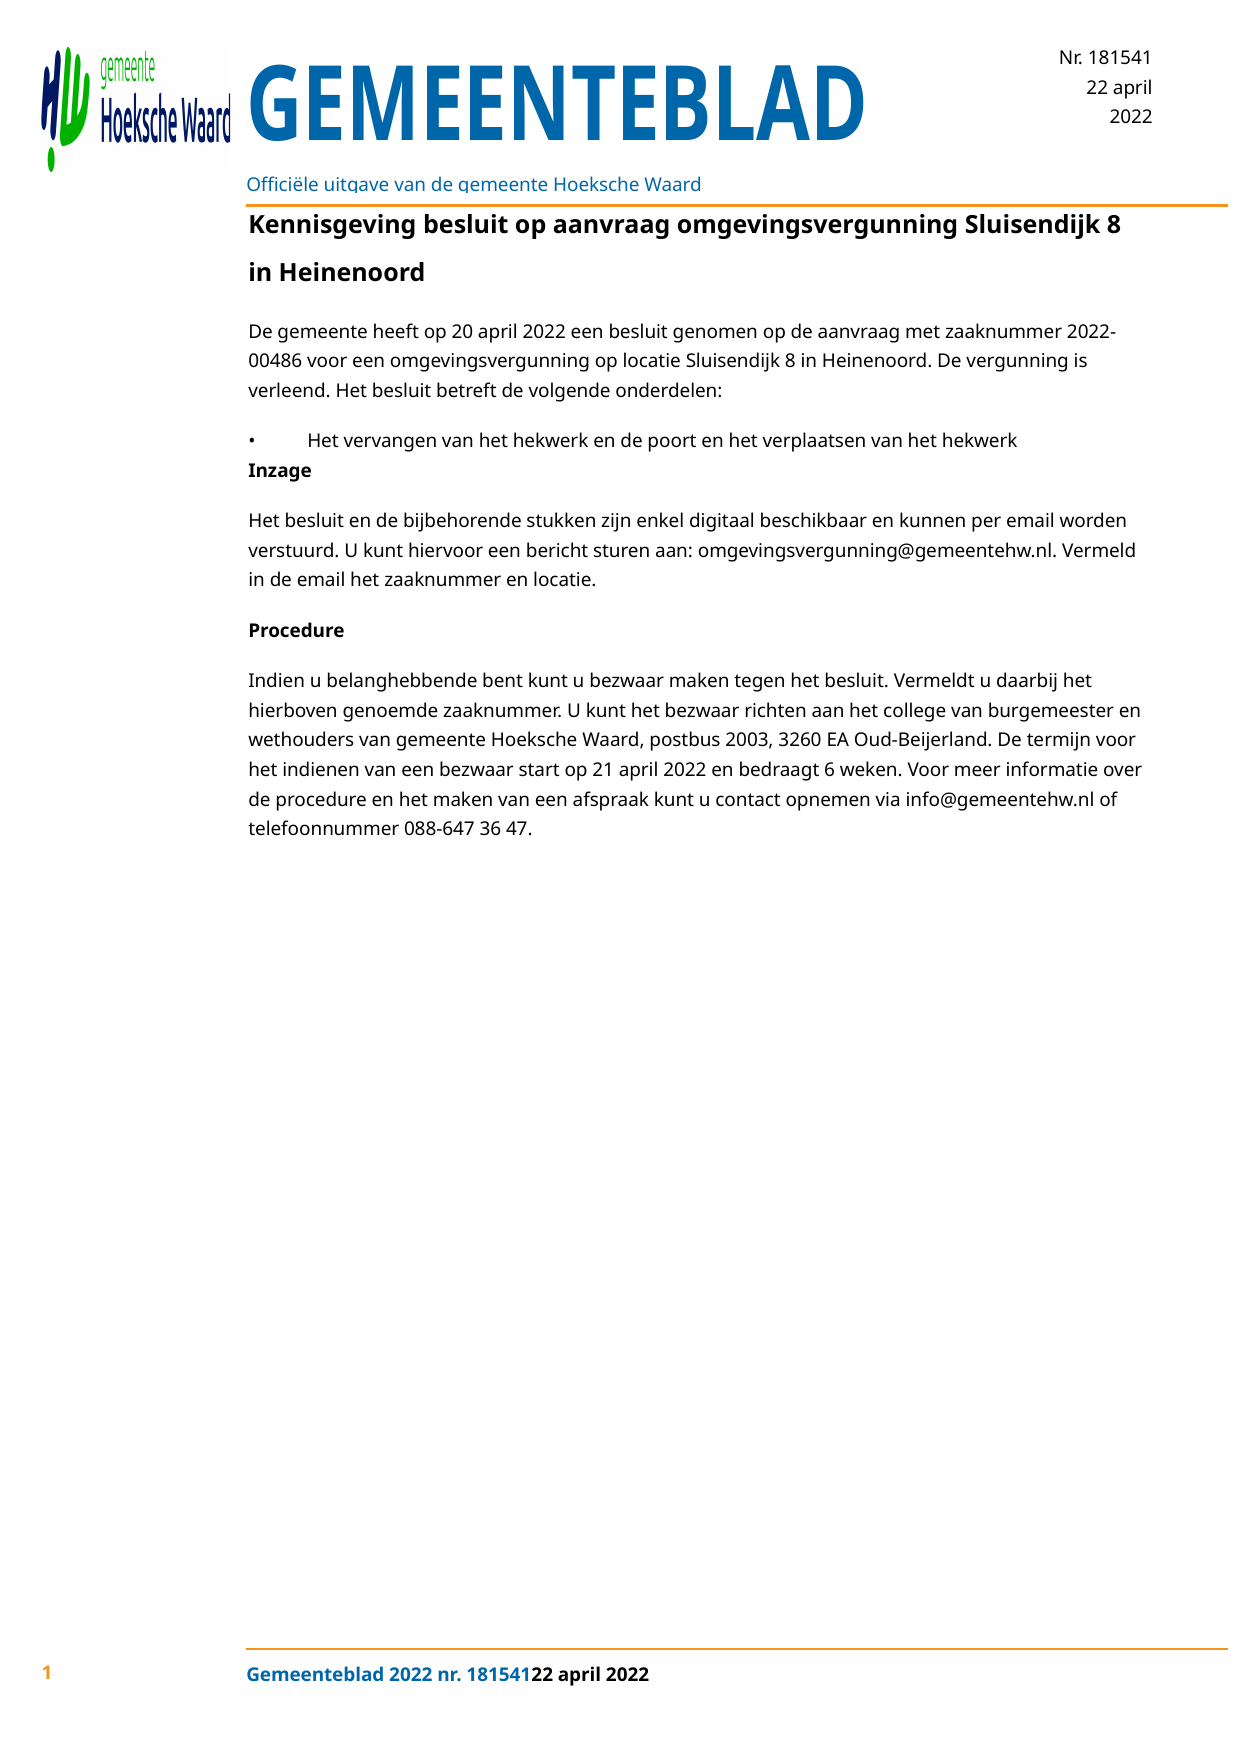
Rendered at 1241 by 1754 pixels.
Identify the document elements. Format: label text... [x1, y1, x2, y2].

text Procedure [248, 617, 1152, 643]
text Inzage [248, 457, 1152, 483]
picture [41, 47, 231, 172]
list Het vervangen van het hekwerk en de poort en het verplaatsen van het hekwerk [248, 427, 1152, 453]
text Het besluit en de bijbehorende stukken zijn enkel digitaal beschikbaar en kunnen per email worden verstuurd. U kunt hiervoor een bericht sturen aan: omgevingsvergunning@gemeentehw.nl. Vermeld in de email het zaaknummer en locatie. [248, 507, 1152, 592]
text Kennisgeving besluit op aanvraag omgevingsvergunning Sluisendijk 8 in Heinenoord [248, 207, 1152, 288]
text De gemeente heeft op 20 april 2022 een besluit genomen op de aanvraag met zaaknummer 2022-00486 voor een omgevingsvergunning op locatie Sluisendijk 8 in Heinenoord. De vergunning is verleend. Het besluit betreft de volgende onderdelen: [248, 318, 1152, 403]
text Indien u belanghebbende bent kunt u bezwaar maken tegen het besluit. Vermeldt u daarbij het hierboven genoemde zaaknummer. U kunt het bezwaar richten aan het college van burgemeester en wethouders van gemeente Hoeksche Waard, postbus 2003, 3260 EA Oud-Beijerland. De termijn voor het indienen van een bezwaar start op 21 april 2022 en bedraagt 6 weken. Voor meer informatie over de procedure en het maken van een afspraak kunt u contact opnemen via info@gemeentehw.nl of telefoonnummer 088-647 36 47. [248, 667, 1152, 841]
